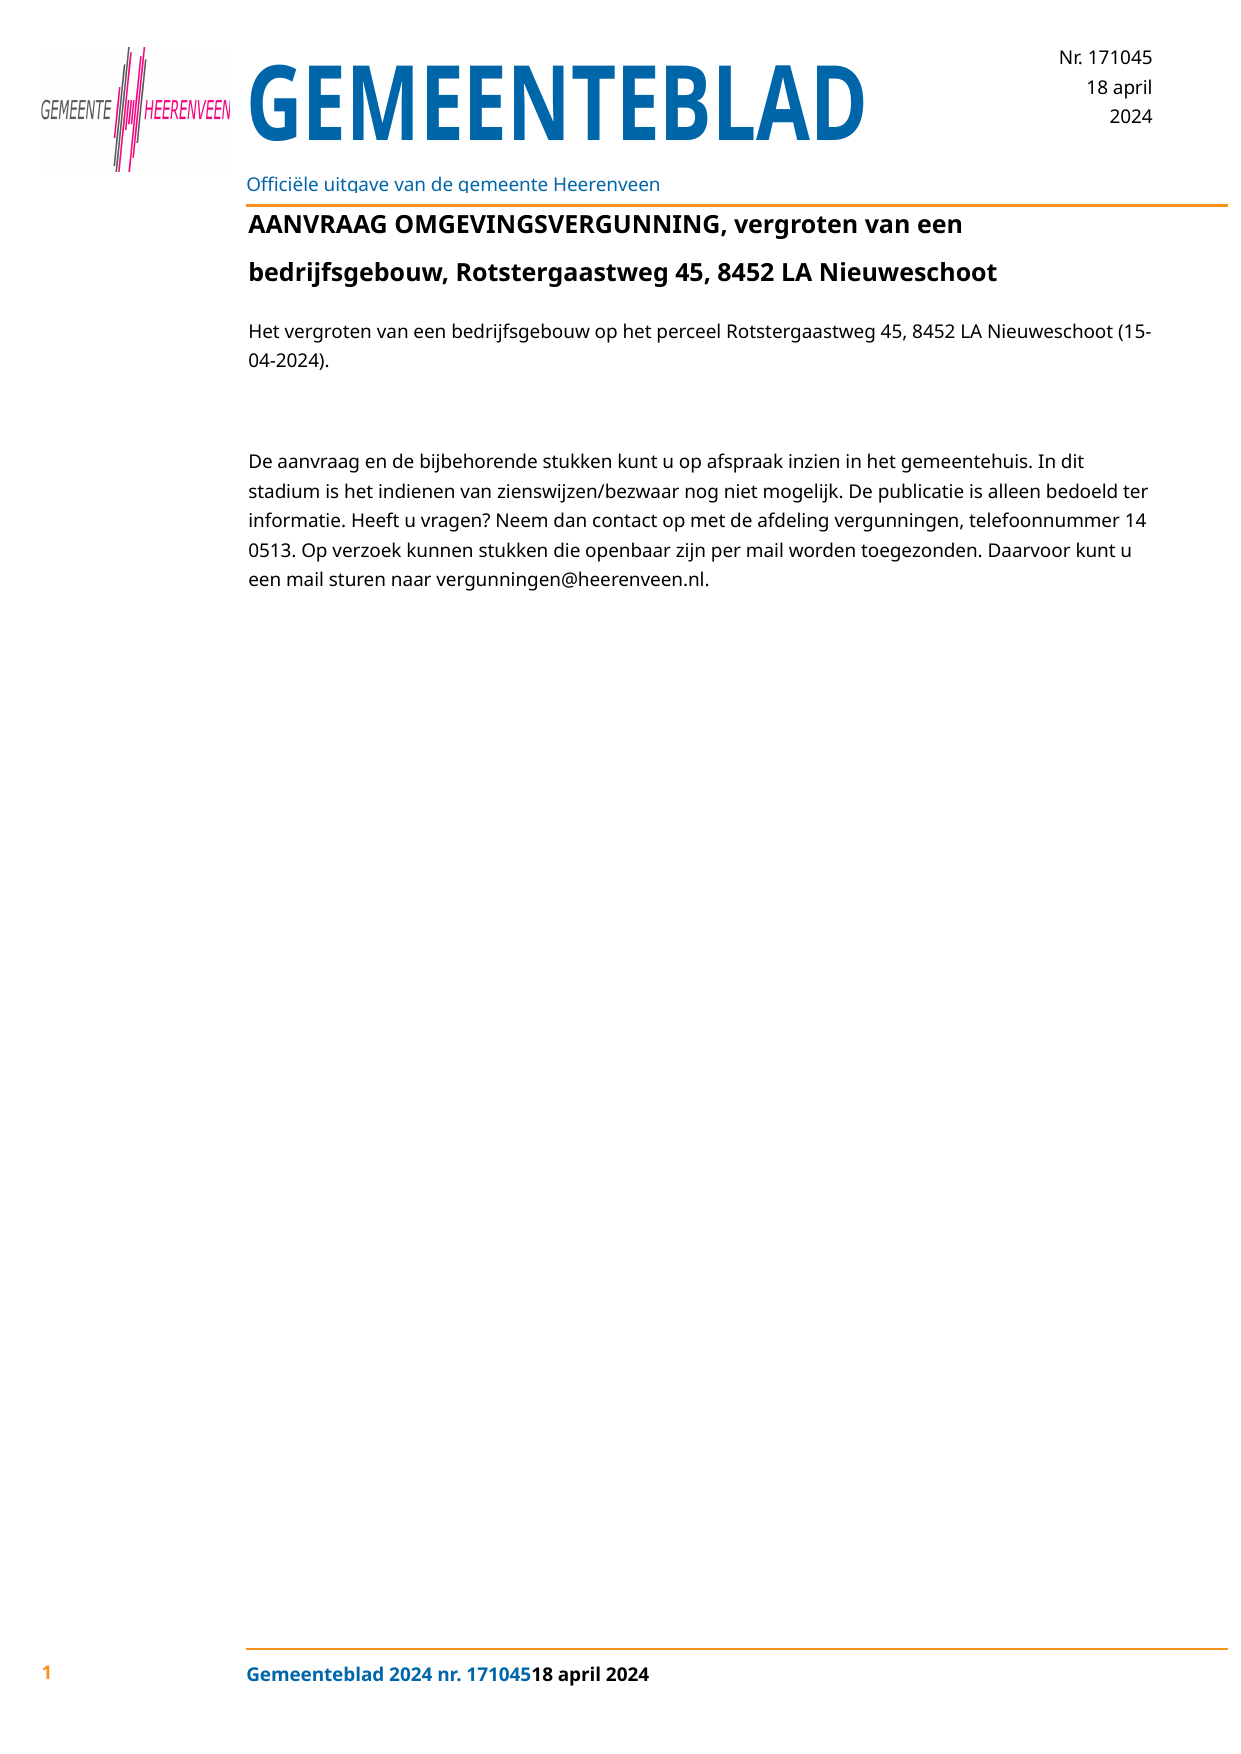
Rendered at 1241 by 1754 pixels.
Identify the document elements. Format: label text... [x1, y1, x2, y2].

text De aanvraag en de bijbehorende stukken kunt u op afspraak inzien in het gemeentehuis. In dit stadium is het indienen van zienswijzen/bezwaar nog niet mogelijk. De publicatie is alleen bedoeld ter informatie. Heeft u vragen? Neem dan contact op met de afdeling vergunningen, telefoonnummer 14 0513. Op verzoek kunnen stukken die openbaar zijn per mail worden toegezonden. Daarvoor kunt u een mail sturen naar vergunningen@heerenveen.nl. [248, 448, 1152, 592]
text Het vergroten van een bedrijfsgebouw op het perceel Rotstergaastweg 45, 8452 LA Nieuweschoot (15-04-2024). [248, 318, 1152, 373]
picture [41, 47, 231, 172]
text AANVRAAG OMGEVINGSVERGUNNING, vergroten van een bedrijfsgebouw, Rotstergaastweg 45, 8452 LA Nieuweschoot [248, 207, 1152, 288]
